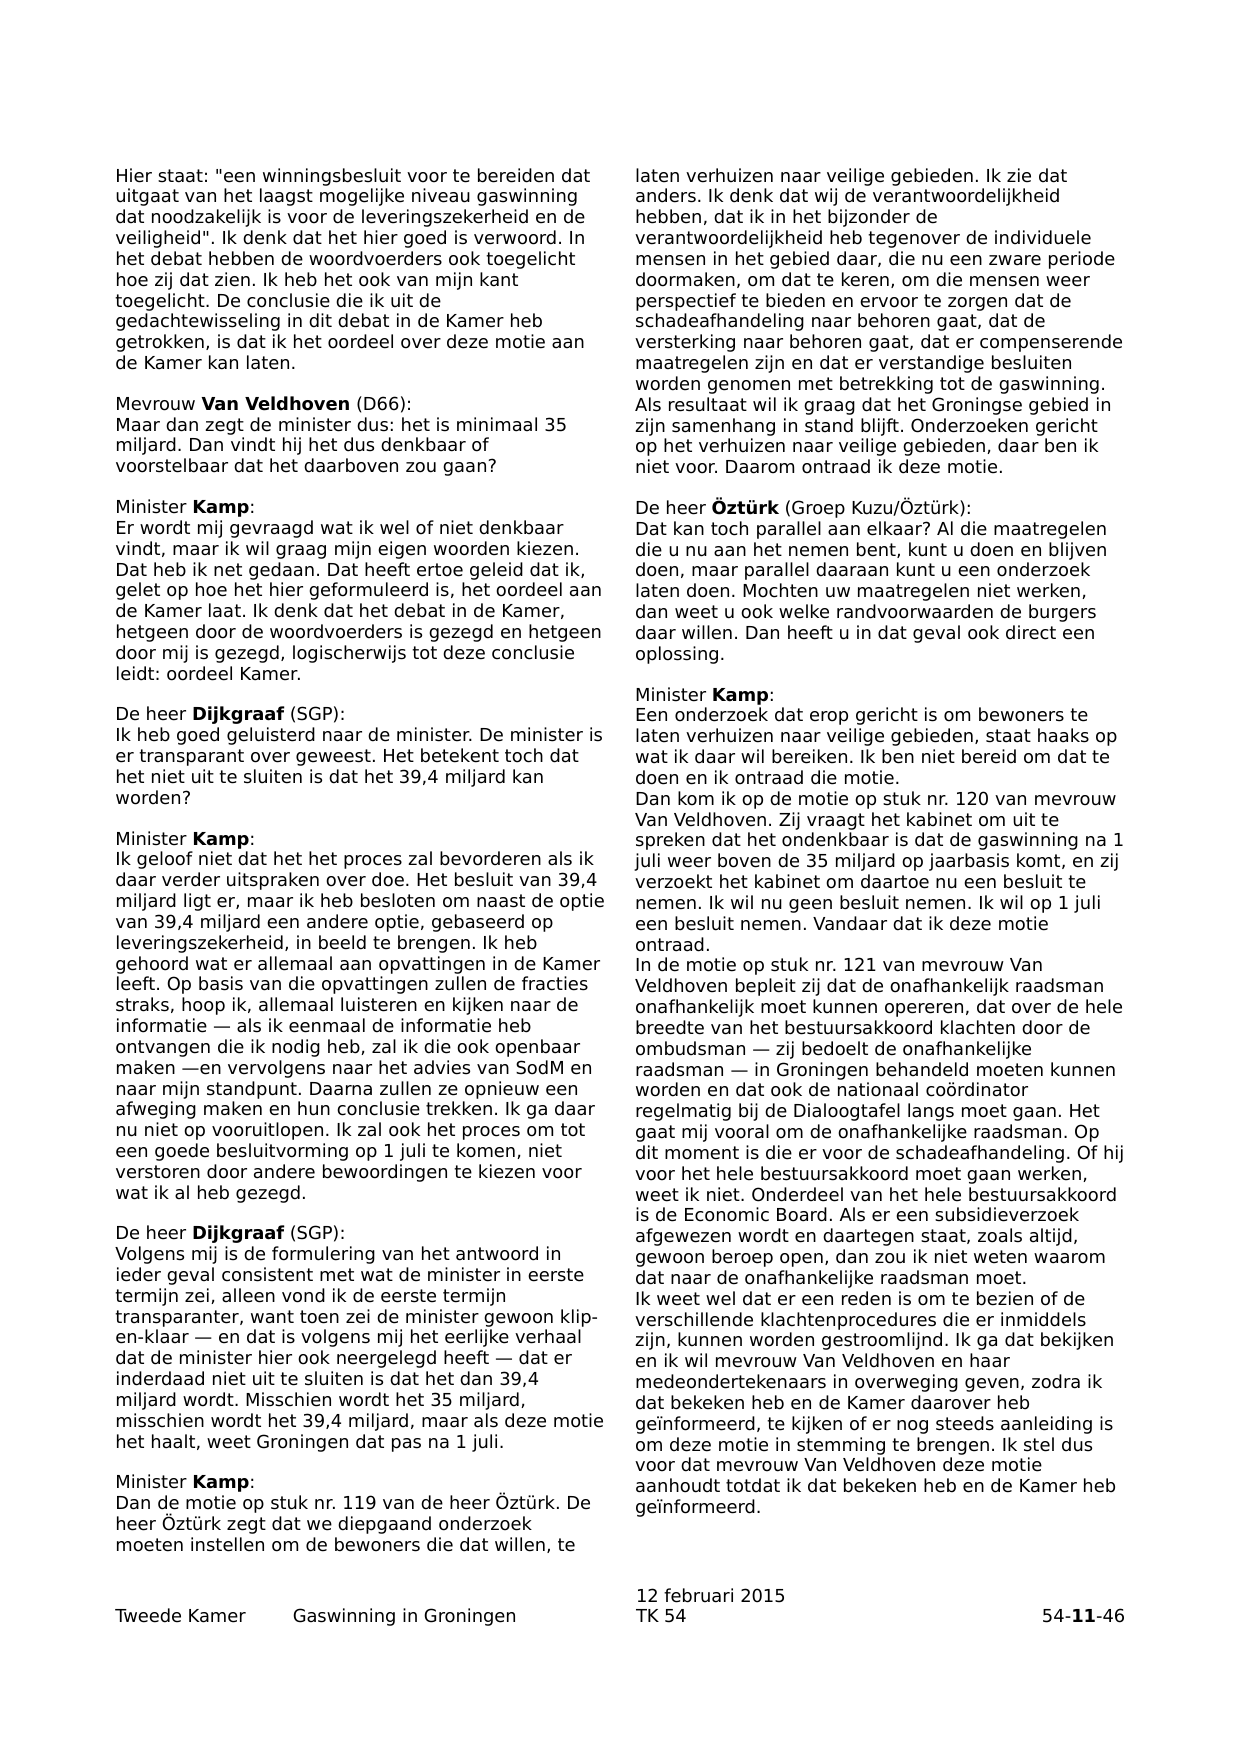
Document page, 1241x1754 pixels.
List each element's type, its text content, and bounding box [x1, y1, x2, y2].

text Dan kom ik op de motie op stuk nr. 120 van mevrouw Van Veldhoven. Zij vraagt het kabinet om uit te spreken dat het ondenkbaar is dat de gaswinning na 1 juli weer boven de 35 miljard op jaarbasis komt, en zij verzoekt het kabinet om daartoe nu een besluit te nemen. Ik wil nu geen besluit nemen. Ik wil op 1 juli een besluit nemen. Vandaar dat ik deze motie ontraad. [635, 788, 1125, 955]
text Maar dan zegt de minister dus: het is minimaal 35 miljard. Dan vindt hij het dus denkbaar of voorstelbaar dat het daarboven zou gaan? [115, 414, 605, 477]
text In de motie op stuk nr. 121 van mevrouw Van Veldhoven bepleit zij dat de onafhankelijk raadsman onafhankelijk moet kunnen opereren, dat over de hele breedte van het bestuursakkoord klachten door de ombudsman — zij bedoelt de onafhankelijke raadsman — in Groningen behandeld moeten kunnen worden en dat ook de nationaal coördinator regelmatig bij de Dialoogtafel langs moet gaan. Het gaat mij vooral om de onafhankelijke raadsman. Op dit moment is die er voor de schadeafhandeling. Of hij voor het hele bestuursakkoord moet gaan werken, weet ik niet. Onderdeel van het hele bestuursakkoord is de Economic Board. Als er een subsidieverzoek afgewezen wordt en daartegen staat, zoals altijd, gewoon beroep open, dan zou ik niet weten waarom dat naar de onafhankelijke raadsman moet. [635, 955, 1125, 1288]
text Ik geloof niet dat het het proces zal bevorderen als ik daar verder uitspraken over doe. Het besluit van 39,4 miljard ligt er, maar ik heb besloten om naast de optie van 39,4 miljard een andere optie, gebaseerd op leveringszekerheid, in beeld te brengen. Ik heb gehoord wat er allemaal aan opvattingen in de Kamer leeft. Op basis van die opvattingen zullen de fracties straks, hoop ik, allemaal luisteren en kijken naar de informatie — als ik eenmaal de informatie heb ontvangen die ik nodig heb, zal ik die ook openbaar maken —en vervolgens naar het advies van SodM en naar mijn standpunt. Daarna zullen ze opnieuw een afweging maken en hun conclusie trekken. Ik ga daar nu niet op vooruitlopen. Ik zal ook het proces om tot een goede besluitvorming op 1 juli te komen, niet verstoren door andere bewoordingen te kiezen voor wat ik al heb gezegd. [115, 849, 605, 1203]
text Er wordt mij gevraagd wat ik wel of niet denkbaar vindt, maar ik wil graag mijn eigen woorden kiezen. Dat heb ik net gedaan. Dat heeft ertoe geleid dat ik, gelet op hoe het hier geformuleerd is, het oordeel aan de Kamer laat. Ik denk dat het debat in de Kamer, hetgeen door de woordvoerders is gezegd en hetgeen door mij is gezegd, logischerwijs tot deze conclusie leidt: oordeel Kamer. [115, 518, 605, 684]
text De heer Öztürk (Groep Kuzu/Öztürk): [635, 498, 1125, 518]
text Minister Kamp: [115, 828, 605, 849]
text Hier staat: "een winningsbesluit voor te bereiden dat uitgaat van het laagst mogelijke niveau gaswinning dat noodzakelijk is voor de leveringszekerheid en de veiligheid". Ik denk dat het hier goed is verwoord. In het debat hebben de woordvoerders ook toegelicht hoe zij dat zien. Ik heb het ook van mijn kant toegelicht. De conclusie die ik uit de gedachtewisseling in dit debat in de Kamer heb getrokken, is dat ik het oordeel over deze motie aan de Kamer kan laten. [115, 165, 605, 374]
text Dan de motie op stuk nr. 119 van de heer Öztürk. De heer Öztürk zegt dat we diepgaand onderzoek moeten instellen om de bewoners die dat willen, te [115, 1493, 605, 1556]
text Minister Kamp: [115, 497, 605, 518]
text Een onderzoek dat erop gericht is om bewoners te laten verhuizen naar veilige gebieden, staat haaks op wat ik daar wil bereiken. Ik ben niet bereid om dat te doen en ik ontraad die motie. [635, 705, 1125, 788]
text Minister Kamp: [115, 1472, 605, 1493]
text Ik heb goed geluisterd naar de minister. De minister is er transparant over geweest. Het betekent toch dat het niet uit te sluiten is dat het 39,4 miljard kan worden? [115, 725, 605, 808]
text Minister Kamp: [635, 684, 1125, 705]
text De heer Dijkgraaf (SGP): [115, 704, 605, 725]
text laten verhuizen naar veilige gebieden. Ik zie dat anders. Ik denk dat wij de verantwoordelijkheid hebben, dat ik in het bijzonder de verantwoordelijkheid heb tegenover de individuele mensen in het gebied daar, die nu een zware periode doormaken, om dat te keren, om die mensen weer perspectief te bieden en ervoor te zorgen dat de schadeafhandeling naar behoren gaat, dat de versterking naar behoren gaat, dat er compenserende maatregelen zijn en dat er verstandige besluiten worden genomen met betrekking tot de gaswinning. Als resultaat wil ik graag dat het Groningse gebied in zijn samenhang in stand blijft. Onderzoeken gericht op het verhuizen naar veilige gebieden, daar ben ik niet voor. Daarom ontraad ik deze motie. [635, 165, 1125, 478]
text De heer Dijkgraaf (SGP): [115, 1223, 605, 1244]
text Dat kan toch parallel aan elkaar? Al die maatregelen die u nu aan het nemen bent, kunt u doen en blijven doen, maar parallel daaraan kunt u een onderzoek laten doen. Mochten uw maatregelen niet werken, dan weet u ook welke randvoorwaarden de burgers daar willen. Dan heeft u in dat geval ook direct een oplossing. [635, 518, 1125, 664]
text Ik weet wel dat er een reden is om te bezien of de verschillende klachtenprocedures die er inmiddels zijn, kunnen worden gestroomlijnd. Ik ga dat bekijken en ik wil mevrouw Van Veldhoven en haar medeondertekenaars in overweging geven, zodra ik dat bekeken heb en de Kamer daarover heb geïnformeerd, te kijken of er nog steeds aanleiding is om deze motie in stemming te brengen. Ik stel dus voor dat mevrouw Van Veldhoven deze motie aanhoudt totdat ik dat bekeken heb en de Kamer heb geïnformeerd. [635, 1288, 1125, 1518]
text Mevrouw Van Veldhoven (D66): [115, 394, 605, 414]
text Volgens mij is de formulering van het antwoord in ieder geval consistent met wat de minister in eerste termijn zei, alleen vond ik de eerste termijn transparanter, want toen zei de minister gewoon klip-en-klaar — en dat is volgens mij het eerlijke verhaal dat de minister hier ook neergelegd heeft — dat er inderdaad niet uit te sluiten is dat het dan 39,4 miljard wordt. Misschien wordt het 35 miljard, misschien wordt het 39,4 miljard, maar als deze motie het haalt, weet Groningen dat pas na 1 juli. [115, 1244, 605, 1452]
